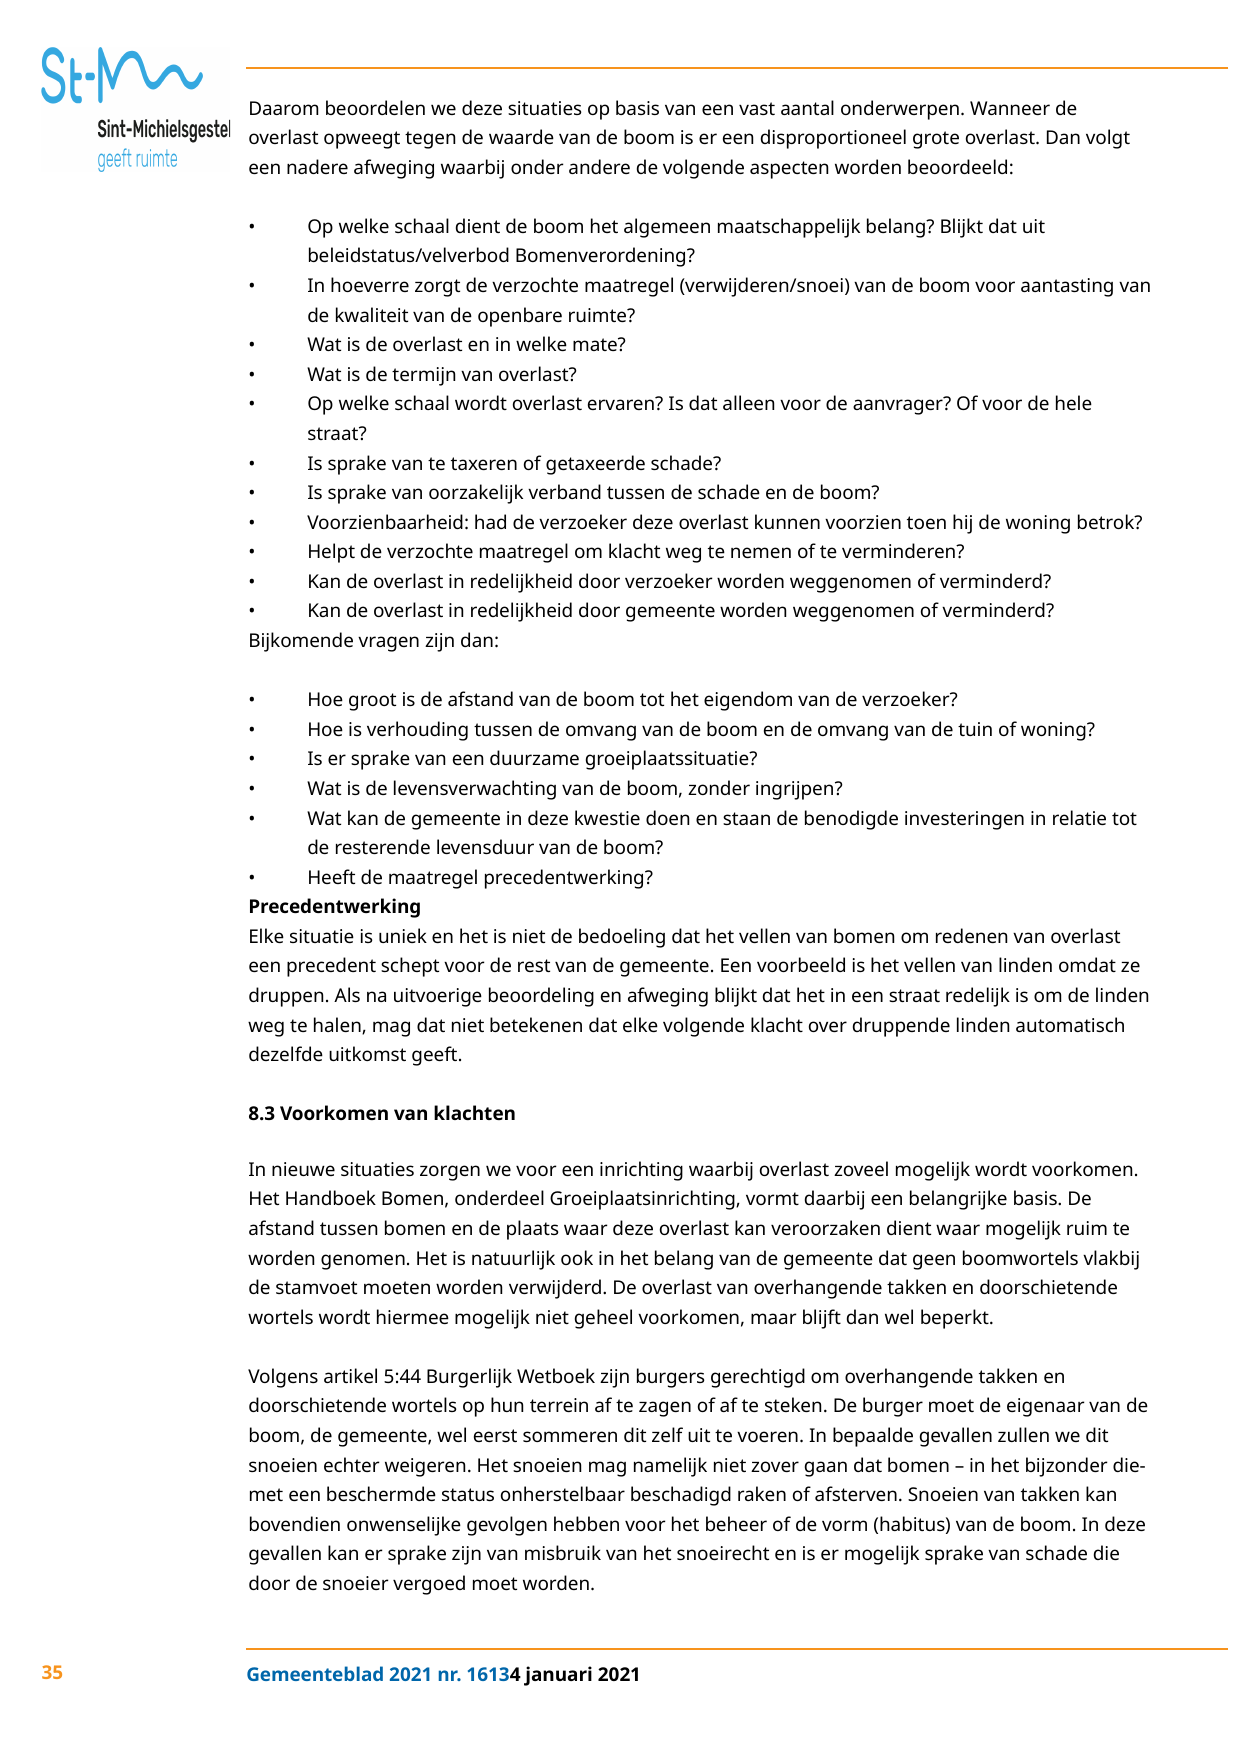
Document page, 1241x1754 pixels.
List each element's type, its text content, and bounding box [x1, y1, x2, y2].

list Kan de overlast in redelijkheid door verzoeker worden weggenomen of verminderd? [248, 568, 1152, 594]
list Wat is de overlast en in welke mate? [248, 331, 1152, 357]
text Elke situatie is uniek en het is niet de bedoeling dat het vellen van bomen om redenen van overlast een precedent schept voor de rest van de gemeente. Een voorbeeld is het vellen van linden omdat ze druppen. Als na uitvoerige beoordeling en afweging blijkt dat het in een straat redelijk is om de linden weg te halen, mag dat niet betekenen dat elke volgende klacht over druppende linden automatisch dezelfde uitkomst geeft. [248, 923, 1152, 1067]
text In nieuwe situaties zorgen we voor een inrichting waarbij overlast zoveel mogelijk wordt voorkomen. Het Handboek Bomen, onderdeel Groeiplaatsinrichting, vormt daarbij een belangrijke basis. De afstand tussen bomen en de plaats waar deze overlast kan veroorzaken dient waar mogelijk ruim te worden genomen. Het is natuurlijk ook in het belang van de gemeente dat geen boomwortels vlakbij de stamvoet moeten worden verwijderd. De overlast van overhangende takken en doorschietende wortels wordt hiermee mogelijk niet geheel voorkomen, maar blijft dan wel beperkt. [248, 1156, 1152, 1329]
text 8.3 Voorkomen van klachten [248, 1101, 1152, 1126]
picture [41, 47, 231, 172]
list Kan de overlast in redelijkheid door gemeente worden weggenomen of verminderd? [248, 598, 1152, 623]
text Daarom beoordelen we deze situaties op basis van een vast aantal onderwerpen. Wanneer de overlast opweegt tegen de waarde van de boom is er een disproportioneel grote overlast. Dan volgt een nadere afweging waarbij onder andere de volgende aspecten worden beoordeeld: [248, 95, 1152, 180]
text Volgens artikel 5:44 Burgerlijk Wetboek zijn burgers gerechtigd om overhangende takken en doorschietende wortels op hun terrein af te zagen of af te steken. De burger moet de eigenaar van de boom, de gemeente, wel eerst sommeren dit zelf uit te voeren. In bepaalde gevallen zullen we dit snoeien echter weigeren. Het snoeien mag namelijk niet zover gaan dat bomen – in het bijzonder die- met een beschermde status onherstelbaar beschadigd raken of afsterven. Snoeien van takken kan bovendien onwenselijke gevolgen hebben voor het beheer of de vorm (habitus) van de boom. In deze gevallen kan er sprake zijn van misbruik van het snoeirecht en is er mogelijk sprake van schade die door de snoeier vergoed moet worden. [248, 1363, 1152, 1596]
text Bijkomende vragen zijn dan: [248, 627, 1152, 653]
list Helpt de verzochte maatregel om klacht weg te nemen of te verminderen? [248, 538, 1152, 564]
list Is sprake van oorzakelijk verband tussen de schade en de boom? [248, 479, 1152, 505]
list Op welke schaal wordt overlast ervaren? Is dat alleen voor de aanvrager? Of voor de hele straat? [248, 391, 1152, 446]
list In hoeverre zorgt de verzochte maatregel (verwijderen/snoei) van de boom voor aantasting van de kwaliteit van de openbare ruimte? [248, 272, 1152, 328]
list Wat is de termijn van overlast? [248, 361, 1152, 387]
list Heeft de maatregel precedentwerking? [248, 864, 1152, 890]
text Precedentwerking [248, 893, 1152, 919]
list Hoe groot is de afstand van de boom tot het eigendom van de verzoeker? [248, 686, 1152, 712]
list Is sprake van te taxeren of getaxeerde schade? [248, 450, 1152, 476]
list Wat kan de gemeente in deze kwestie doen en staan de benodigde investeringen in relatie tot de resterende levensduur van de boom? [248, 805, 1152, 860]
list Voorzienbaarheid: had de verzoeker deze overlast kunnen voorzien toen hij de woning betrok? [248, 509, 1152, 535]
list Wat is de levensverwachting van de boom, zonder ingrijpen? [248, 775, 1152, 801]
list Is er sprake van een duurzame groeiplaatssituatie? [248, 746, 1152, 771]
list Op welke schaal dient de boom het algemeen maatschappelijk belang? Blijkt dat uit beleidstatus/velverbod Bomenverordening? [248, 213, 1152, 268]
list Hoe is verhouding tussen de omvang van de boom en de omvang van de tuin of woning? [248, 716, 1152, 742]
